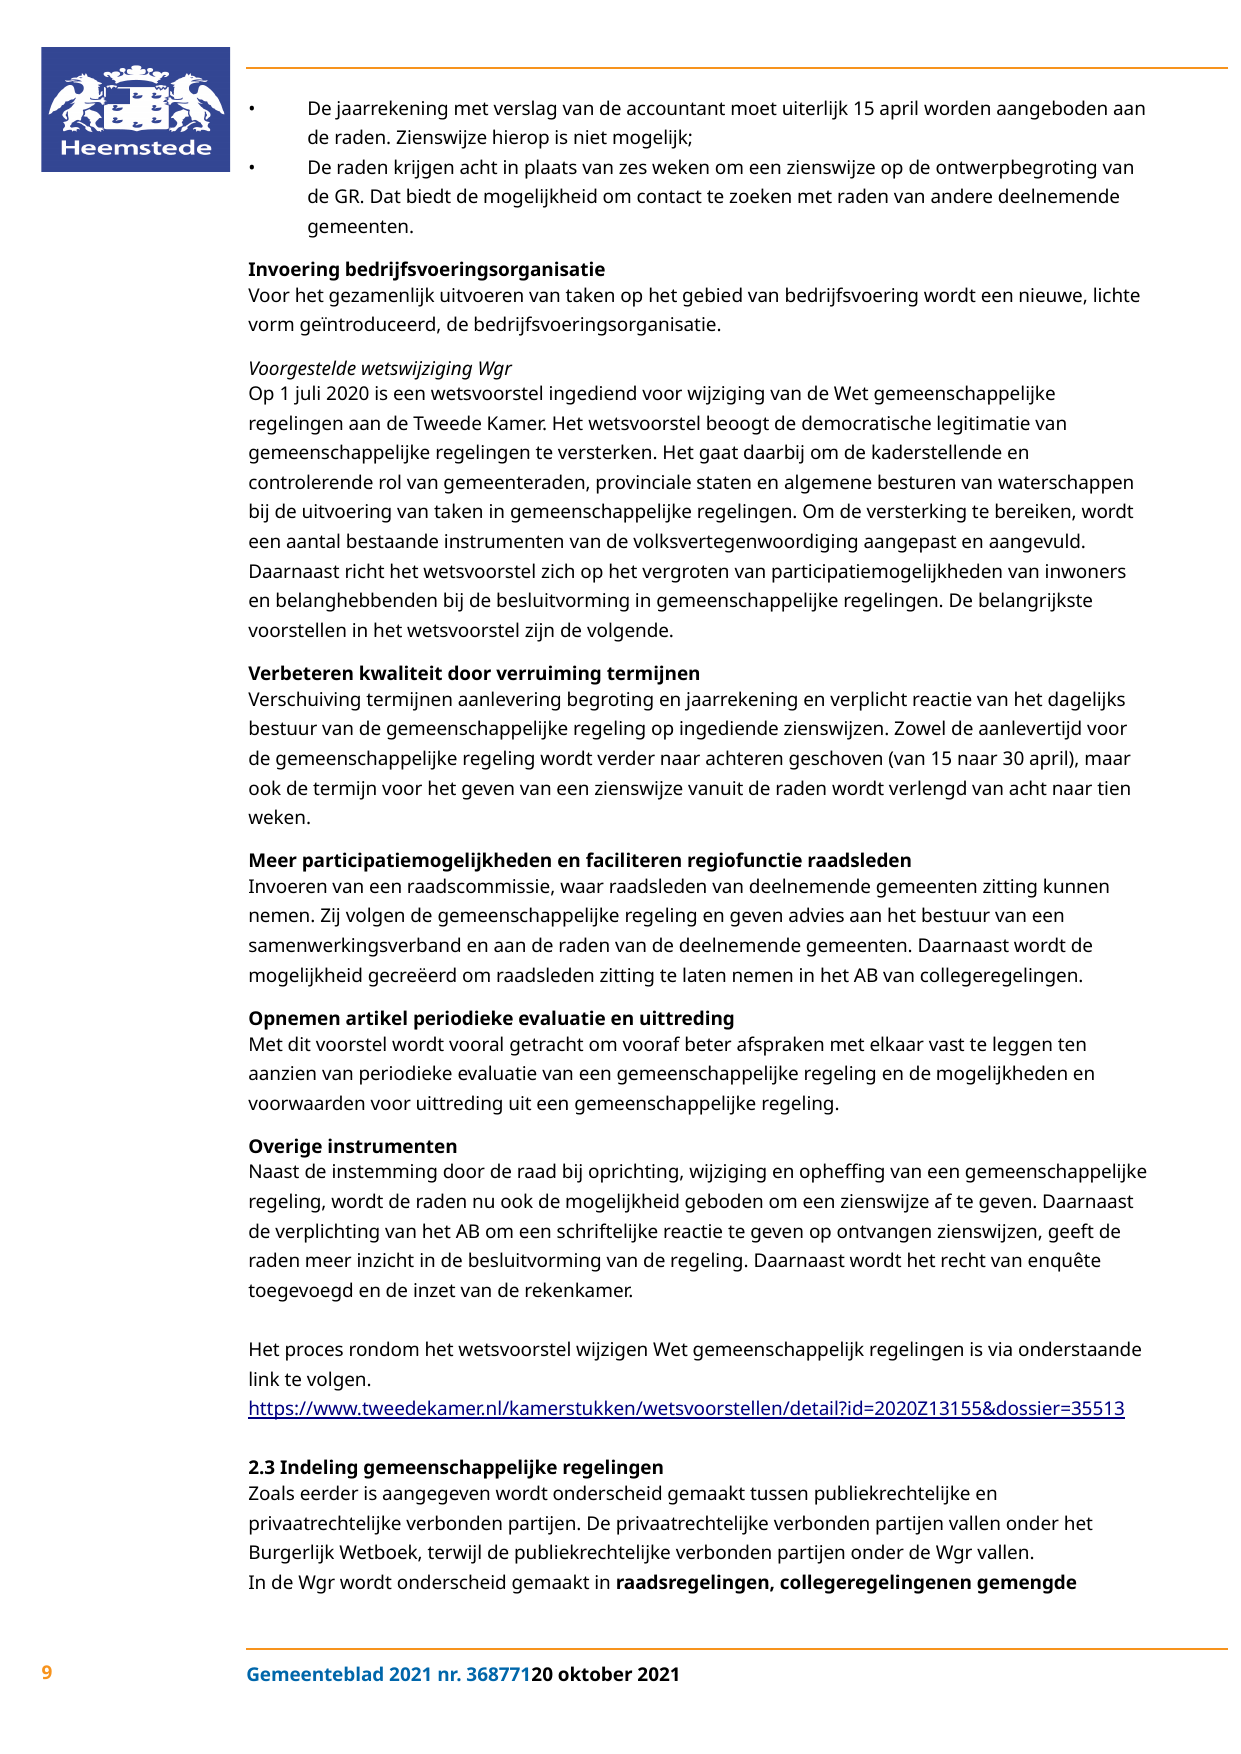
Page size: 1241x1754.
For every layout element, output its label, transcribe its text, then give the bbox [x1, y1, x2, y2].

text Meer participatiemogelijkheden en faciliteren regiofunctie raadsleden [248, 847, 1152, 873]
text 2.3 Indeling gemeenschappelijke regelingen [248, 1454, 1152, 1480]
list De jaarrekening met verslag van de accountant moet uiterlijk 15 april worden aangeboden aan de raden. Zienswijze hierop is niet mogelijk; [248, 95, 1152, 150]
text Verschuiving termijnen aanlevering begroting en jaarrekening en verplicht reactie van het dagelijks bestuur van de gemeenschappelijke regeling op ingediende zienswijzen. Zowel de aanlevertijd voor de gemeenschappelijke regeling wordt verder naar achteren geschoven (van 15 naar 30 april), maar ook de termijn voor het geven van een zienswijze vanuit de raden wordt verlengd van acht naar tien weken. [248, 686, 1152, 830]
text Voor het gezamenlijk uitvoeren van taken op het gebied van bedrijfsvoering wordt een nieuwe, lichte vorm geïntroduceerd, de bedrijfsvoeringsorganisatie. [248, 282, 1152, 337]
list De raden krijgen acht in plaats van zes weken om een zienswijze op de ontwerpbegroting van de GR. Dat biedt de mogelijkheid om contact te zoeken met raden van andere deelnemende gemeenten. [248, 154, 1152, 239]
text Opnemen artikel periodieke evaluatie en uittreding [248, 1005, 1152, 1031]
text Zoals eerder is aangegeven wordt onderscheid gemaakt tussen publiekrechtelijke en privaatrechtelijke verbonden partijen. De privaatrechtelijke verbonden partijen vallen onder het Burgerlijk Wetboek, terwijl de publiekrechtelijke verbonden partijen onder de Wgr vallen. [248, 1480, 1152, 1565]
text Op 1 juli 2020 is een wetsvoorstel ingediend voor wijziging van de Wet gemeenschappelijke regelingen aan de Tweede Kamer. Het wetsvoorstel beoogt de democratische legitimatie van gemeenschappelijke regelingen te versterken. Het gaat daarbij om de kaderstellende en controlerende rol van gemeenteraden, provinciale staten en algemene besturen van waterschappen bij de uitvoering van taken in gemeenschappelijke regelingen. Om de versterking te bereiken, wordt een aantal bestaande instrumenten van de volksvertegenwoordiging aangepast en aangevuld. [248, 380, 1152, 554]
text Het proces rondom het wetsvoorstel wijzigen Wet gemeenschappelijk regelingen is via onderstaande link te volgen. [248, 1336, 1152, 1392]
text Daarnaast richt het wetsvoorstel zich op het vergroten van participatiemogelijkheden van inwoners en belanghebbenden bij de besluitvorming in gemeenschappelijke regelingen. De belangrijkste voorstellen in het wetsvoorstel zijn de volgende. [248, 558, 1152, 643]
text Naast de instemming door de raad bij oprichting, wijziging en opheffing van een gemeenschappelijke regeling, wordt de raden nu ook de mogelijkheid geboden om een zienswijze af te geven. Daarnaast de verplichting van het AB om een schriftelijke reactie te geven op ontvangen zienswijzen, geeft de raden meer inzicht in de besluitvorming van de regeling. Daarnaast wordt het recht van enquête toegevoegd en de inzet van de rekenkamer. [248, 1159, 1152, 1303]
text Met dit voorstel wordt vooral getracht om vooraf beter afspraken met elkaar vast te leggen ten aanzien van periodieke evaluatie van een gemeenschappelijke regeling en de mogelijkheden en voorwaarden voor uittreding uit een gemeenschappelijke regeling. [248, 1031, 1152, 1116]
text https://www.tweedekamer.nl/kamerstukken/wetsvoorstellen/detail?id=2020Z13155&dossier=35513 [248, 1395, 1152, 1421]
text Verbeteren kwaliteit door verruiming termijnen [248, 660, 1152, 686]
text Invoering bedrijfsvoeringsorganisatie [248, 256, 1152, 282]
text Overige instrumenten [248, 1133, 1152, 1159]
text In de Wgr wordt onderscheid gemaakt in raadsregelingen, collegeregelingenen gemengde [248, 1569, 1152, 1595]
picture [41, 47, 231, 172]
text Voorgestelde wetswijziging Wgr [248, 355, 1152, 380]
text Invoeren van een raadscommissie, waar raadsleden van deelnemende gemeenten zitting kunnen nemen. Zij volgen de gemeenschappelijke regeling en geven advies aan het bestuur van een samenwerkingsverband en aan de raden van de deelnemende gemeenten. Daarnaast wordt de mogelijkheid gecreëerd om raadsleden zitting te laten nemen in het AB van collegeregelingen. [248, 873, 1152, 988]
